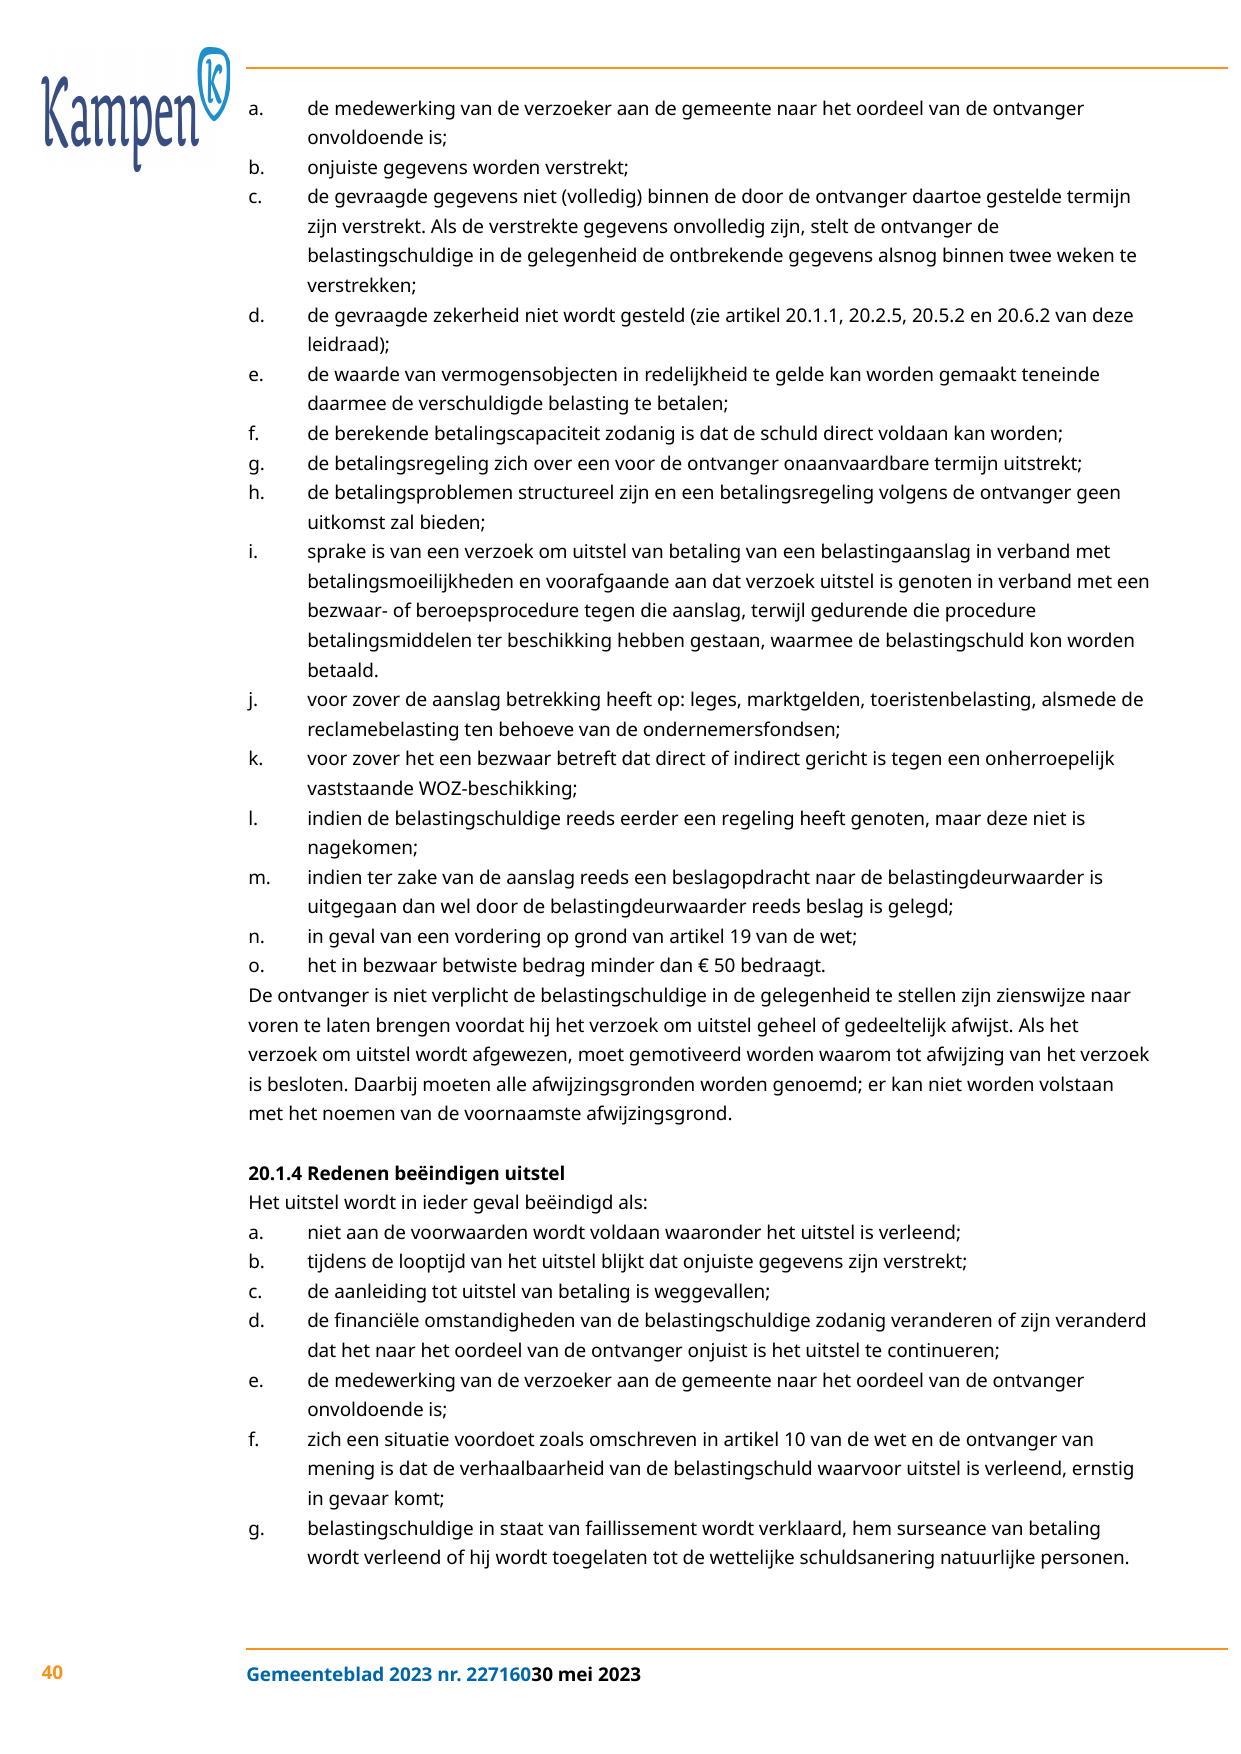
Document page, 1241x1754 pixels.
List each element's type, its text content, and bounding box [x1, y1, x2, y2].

list voor zover het een bezwaar betreft dat direct of indirect gericht is tegen een onherroepelijk vaststaande WOZ-beschikking; [248, 746, 1152, 801]
list belastingschuldige in staat van faillissement wordt verklaard, hem surseance van betaling wordt verleend of hij wordt toegelaten tot de wettelijke schuldsanering natuurlijke personen. [248, 1515, 1152, 1570]
list tijdens de looptijd van het uitstel blijkt dat onjuiste gegevens zijn verstrekt; [248, 1248, 1152, 1274]
list de gevraagde zekerheid niet wordt gesteld (zie artikel 20.1.1, 20.2.5, 20.5.2 en 20.6.2 van deze leidraad); [248, 302, 1152, 357]
list de financiële omstandigheden van de belastingschuldige zodanig veranderen of zijn veranderd dat het naar het oordeel van de ontvanger onjuist is het uitstel te continueren; [248, 1308, 1152, 1363]
list onjuiste gegevens worden verstrekt; [248, 154, 1152, 180]
list indien ter zake van de aanslag reeds een beslagopdracht naar de belastingdeurwaarder is uitgegaan dan wel door de belastingdeurwaarder reeds beslag is gelegd; [248, 864, 1152, 919]
list in geval van een vordering op grond van artikel 19 van de wet; [248, 923, 1152, 949]
list het in bezwaar betwiste bedrag minder dan € 50 bedraagt. [248, 953, 1152, 978]
list voor zover de aanslag betrekking heeft op: leges, marktgelden, toeristenbelasting, alsmede de reclamebelasting ten behoeve van de ondernemersfondsen; [248, 686, 1152, 742]
list de betalingsproblemen structureel zijn en een betalingsregeling volgens de ontvanger geen uitkomst zal bieden; [248, 479, 1152, 535]
list de betalingsregeling zich over een voor de ontvanger onaanvaardbare termijn uitstrekt; [248, 450, 1152, 476]
list niet aan de voorwaarden wordt voldaan waaronder het uitstel is verleend; [248, 1219, 1152, 1245]
list indien de belastingschuldige reeds eerder een regeling heeft genoten, maar deze niet is nagekomen; [248, 805, 1152, 860]
list de waarde van vermogensobjecten in redelijkheid te gelde kan worden gemaakt teneinde daarmee de verschuldigde belasting te betalen; [248, 361, 1152, 416]
list de medewerking van de verzoeker aan de gemeente naar het oordeel van de ontvanger onvoldoende is; [248, 1367, 1152, 1422]
list de gevraagde gegevens niet (volledig) binnen de door de ontvanger daartoe gestelde termijn zijn verstrekt. Als de verstrekte gegevens onvolledig zijn, stelt de ontvanger de belastingschuldige in de gelegenheid de ontbrekende gegevens alsnog binnen twee weken te verstrekken; [248, 183, 1152, 298]
text De ontvanger is niet verplicht de belastingschuldige in de gelegenheid te stellen zijn zienswijze naar voren te laten brengen voordat hij het verzoek om uitstel geheel of gedeeltelijk afwijst. Als het verzoek om uitstel wordt afgewezen, moet gemotiveerd worden waarom tot afwijzing van het verzoek is besloten. Daarbij moeten alle afwijzingsgronden worden genoemd; er kan niet worden volstaan met het noemen van de voornaamste afwijzingsgrond. [248, 982, 1152, 1126]
list de aanleiding tot uitstel van betaling is weggevallen; [248, 1278, 1152, 1304]
list de medewerking van de verzoeker aan de gemeente naar het oordeel van de ontvanger onvoldoende is; [248, 95, 1152, 150]
text Het uitstel wordt in ieder geval beëindigd als: [248, 1189, 1152, 1215]
picture [41, 47, 231, 172]
text 20.1.4 Redenen beëindigen uitstel [248, 1160, 1152, 1186]
list zich een situatie voordoet zoals omschreven in artikel 10 van de wet en de ontvanger van mening is dat de verhaalbaarheid van de belastingschuld waarvoor uitstel is verleend, ernstig in gevaar komt; [248, 1426, 1152, 1511]
list de berekende betalingscapaciteit zodanig is dat de schuld direct voldaan kan worden; [248, 420, 1152, 446]
list sprake is van een verzoek om uitstel van betaling van een belastingaanslag in verband met betalingsmoeilijkheden en voorafgaande aan dat verzoek uitstel is genoten in verband met een bezwaar- of beroepsprocedure tegen die aanslag, terwijl gedurende die procedure betalingsmiddelen ter beschikking hebben gestaan, waarmee de belastingschuld kon worden betaald. [248, 538, 1152, 683]
